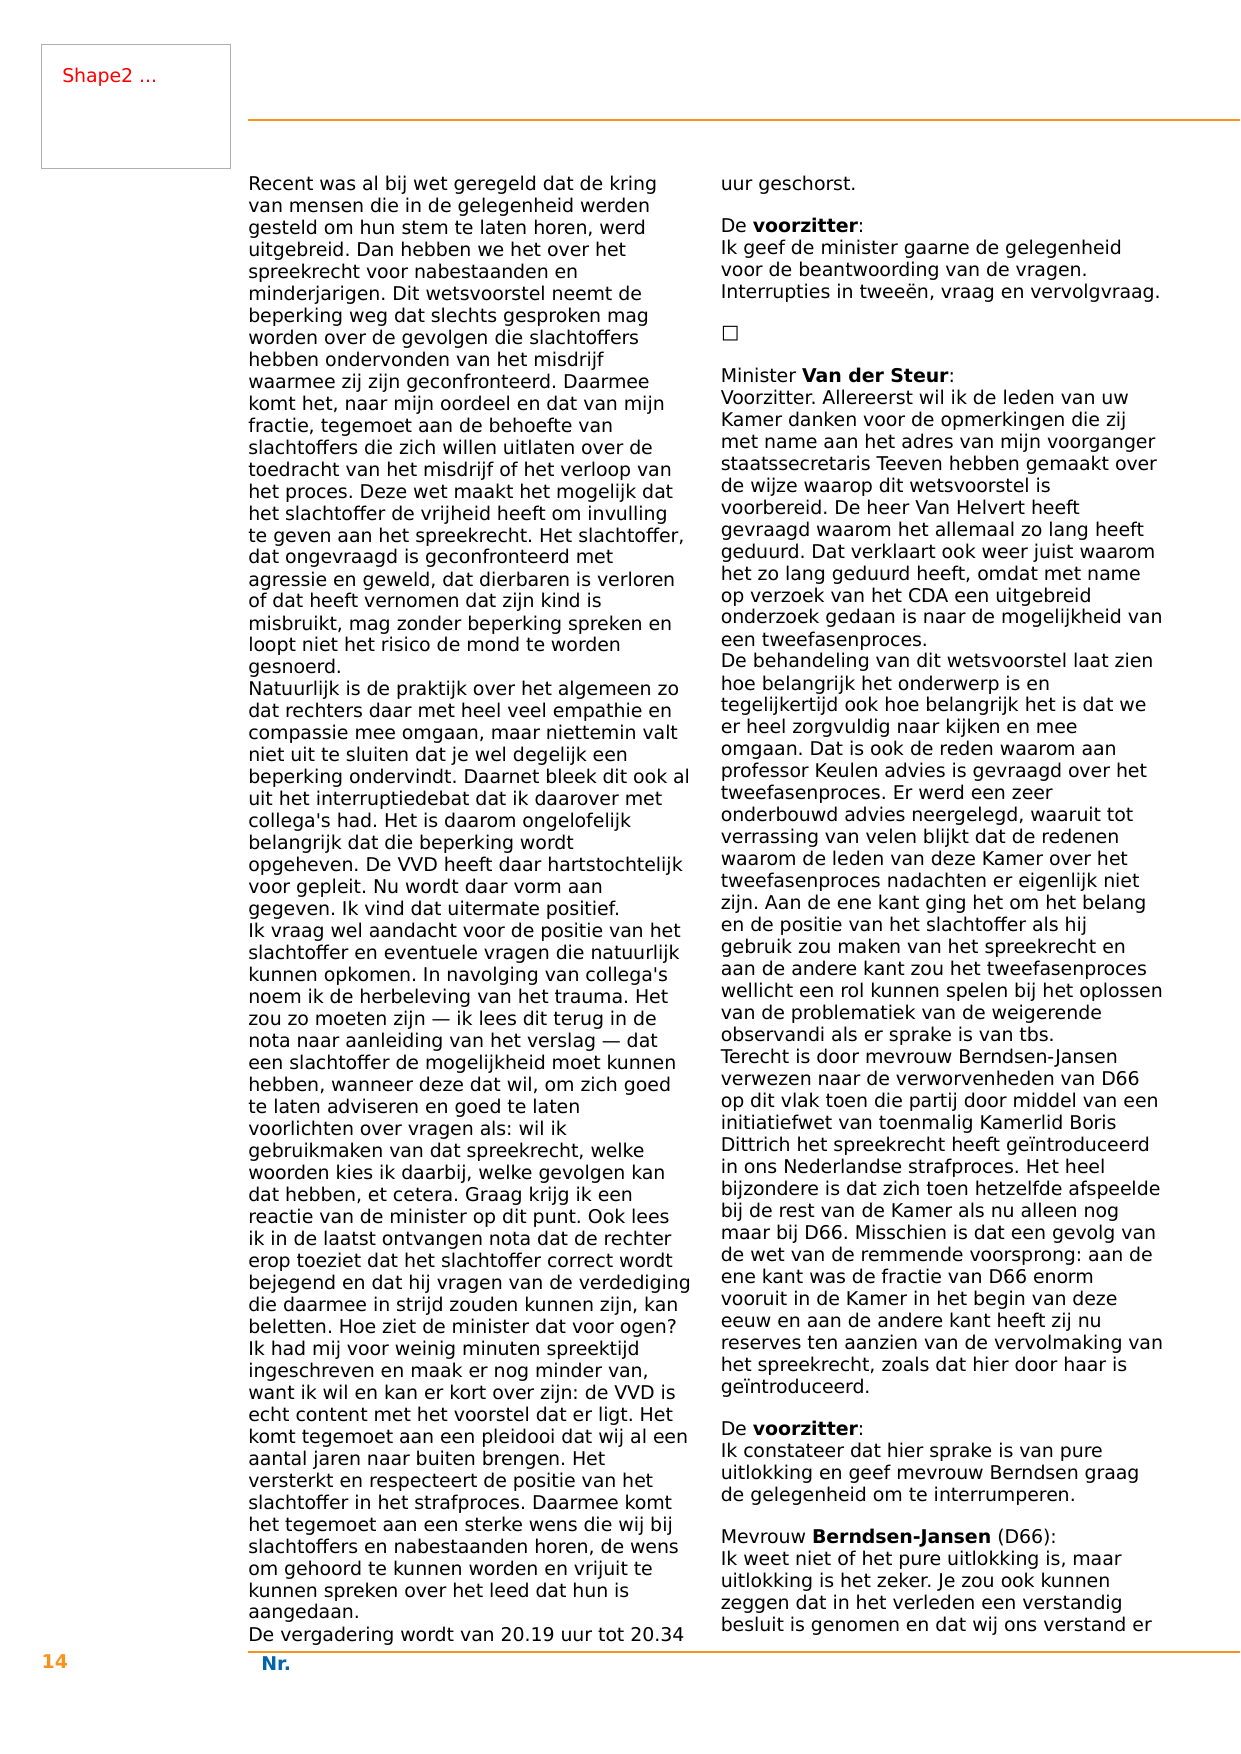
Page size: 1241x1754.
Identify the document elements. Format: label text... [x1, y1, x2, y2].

text De voorzitter: [721, 1418, 1163, 1440]
text Natuurlijk is de praktijk over het algemeen zo dat rechters daar met heel veel empathie en compassie mee omgaan, maar niettemin valt niet uit te sluiten dat je wel degelijk een beperking ondervindt. Daarnet bleek dit ook al uit het interruptiedebat dat ik daarover met collega's had. Het is daarom ongelofelijk belangrijk dat die beperking wordt opgeheven. De VVD heeft daar hartstochtelijk voor gepleit. Nu wordt daar vorm aan gegeven. Ik vind dat uitermate positief. [248, 678, 691, 920]
text De vergadering wordt van 20.19 uur tot 20.34 [248, 1623, 691, 1645]
text De voorzitter: [721, 215, 1163, 237]
text Ik weet niet of het pure uitlokking is, maar uitlokking is het zeker. Je zou ook kunnen zeggen dat in het verleden een verstandig besluit is genomen en dat wij ons verstand er [721, 1548, 1163, 1636]
text Minister Van der Steur: [721, 365, 1163, 387]
text Ik constateer dat hier sprake is van pure uitlokking en geef mevrouw Berndsen graag de gelegenheid om te interrumperen. [721, 1440, 1163, 1506]
text Terecht is door mevrouw Berndsen-Jansen verwezen naar de verworvenheden van D66 op dit vlak toen die partij door middel van een initiatiefwet van toenmalig Kamerlid Boris Dittrich het spreekrecht heeft geïntroduceerd in ons Nederlandse strafproces. Het heel bijzondere is dat zich toen hetzelfde afspeelde bij de rest van de Kamer als nu alleen nog maar bij D66. Misschien is dat een gevolg van de wet van de remmende voorsprong: aan de ene kant was de fractie van D66 enorm vooruit in de Kamer in het begin van deze eeuw en aan de andere kant heeft zij nu reserves ten aanzien van de vervolmaking van het spreekrecht, zoals dat hier door haar is geïntroduceerd. [721, 1046, 1163, 1398]
text Ik vraag wel aandacht voor de positie van het slachtoffer en eventuele vragen die natuurlijk kunnen opkomen. In navolging van collega's noem ik de herbeleving van het trauma. Het zou zo moeten zijn — ik lees dit terug in de nota naar aanleiding van het verslag — dat een slachtoffer de mogelijkheid moet kunnen hebben, wanneer deze dat wil, om zich goed te laten adviseren en goed te laten voorlichten over vragen als: wil ik gebruikmaken van dat spreekrecht, welke woorden kies ik daarbij, welke gevolgen kan dat hebben, et cetera. Graag krijg ik een reactie van de minister op dit punt. Ook lees ik in de laatst ontvangen nota dat de rechter erop toeziet dat het slachtoffer correct wordt bejegend en dat hij vragen van de verdediging die daarmee in strijd zouden kunnen zijn, kan beletten. Hoe ziet de minister dat voor ogen? [248, 920, 691, 1338]
text Ik geef de minister gaarne de gelegenheid voor de beantwoording van de vragen. Interrupties in tweeën, vraag en vervolgvraag. [721, 237, 1163, 303]
text uur geschorst. [721, 173, 1163, 195]
text Recent was al bij wet geregeld dat de kring van mensen die in de gelegenheid werden gesteld om hun stem te laten horen, werd uitgebreid. Dan hebben we het over het spreekrecht voor nabestaanden en minderjarigen. Dit wetsvoorstel neemt de beperking weg dat slechts gesproken mag worden over de gevolgen die slachtoffers hebben ondervonden van het misdrijf waarmee zij zijn geconfronteerd. Daarmee komt het, naar mijn oordeel en dat van mijn fractie, tegemoet aan de behoefte van slachtoffers die zich willen uitlaten over de toedracht van het misdrijf of het verloop van het proces. Deze wet maakt het mogelijk dat het slachtoffer de vrijheid heeft om invulling te geven aan het spreekrecht. Het slachtoffer, dat ongevraagd is geconfronteerd met agressie en geweld, dat dierbaren is verloren of dat heeft vernomen dat zijn kind is misbruikt, mag zonder beperking spreken en loopt niet het risico de mond te worden gesnoerd. [248, 173, 691, 678]
text De behandeling van dit wetsvoorstel laat zien hoe belangrijk het onderwerp is en tegelijkertijd ook hoe belangrijk het is dat we er heel zorgvuldig naar kijken en mee omgaan. Dat is ook de reden waarom aan professor Keulen advies is gevraagd over het tweefasenproces. Er werd een zeer onderbouwd advies neergelegd, waaruit tot verrassing van velen blijkt dat de redenen waarom de leden van deze Kamer over het tweefasenproces nadachten er eigenlijk niet zijn. Aan de ene kant ging het om het belang en de positie van het slachtoffer als hij gebruik zou maken van het spreekrecht en aan de andere kant zou het tweefasenproces wellicht een rol kunnen spelen bij het oplossen van de problematiek van de weigerende observandi als er sprake is van tbs. [721, 650, 1163, 1046]
text Voorzitter. Allereerst wil ik de leden van uw Kamer danken voor de opmerkingen die zij met name aan het adres van mijn voorganger staatssecretaris Teeven hebben gemaakt over de wijze waarop dit wetsvoorstel is voorbereid. De heer Van Helvert heeft gevraagd waarom het allemaal zo lang heeft geduurd. Dat verklaart ook weer juist waarom het zo lang geduurd heeft, omdat met name op verzoek van het CDA een uitgebreid onderzoek gedaan is naar de mogelijkheid van een tweefasenproces. [721, 387, 1163, 650]
text ⬜ [721, 323, 1163, 345]
text Ik had mij voor weinig minuten spreektijd ingeschreven en maak er nog minder van, want ik wil en kan er kort over zijn: de VVD is echt content met het voorstel dat er ligt. Het komt tegemoet aan een pleidooi dat wij al een aantal jaren naar buiten brengen. Het versterkt en respecteert de positie van het slachtoffer in het strafproces. Daarmee komt het tegemoet aan een sterke wens die wij bij slachtoffers en nabestaanden horen, de wens om gehoord te kunnen worden en vrijuit te kunnen spreken over het leed dat hun is aangedaan. [248, 1338, 691, 1623]
text Mevrouw Berndsen-Jansen (D66): [721, 1526, 1163, 1548]
